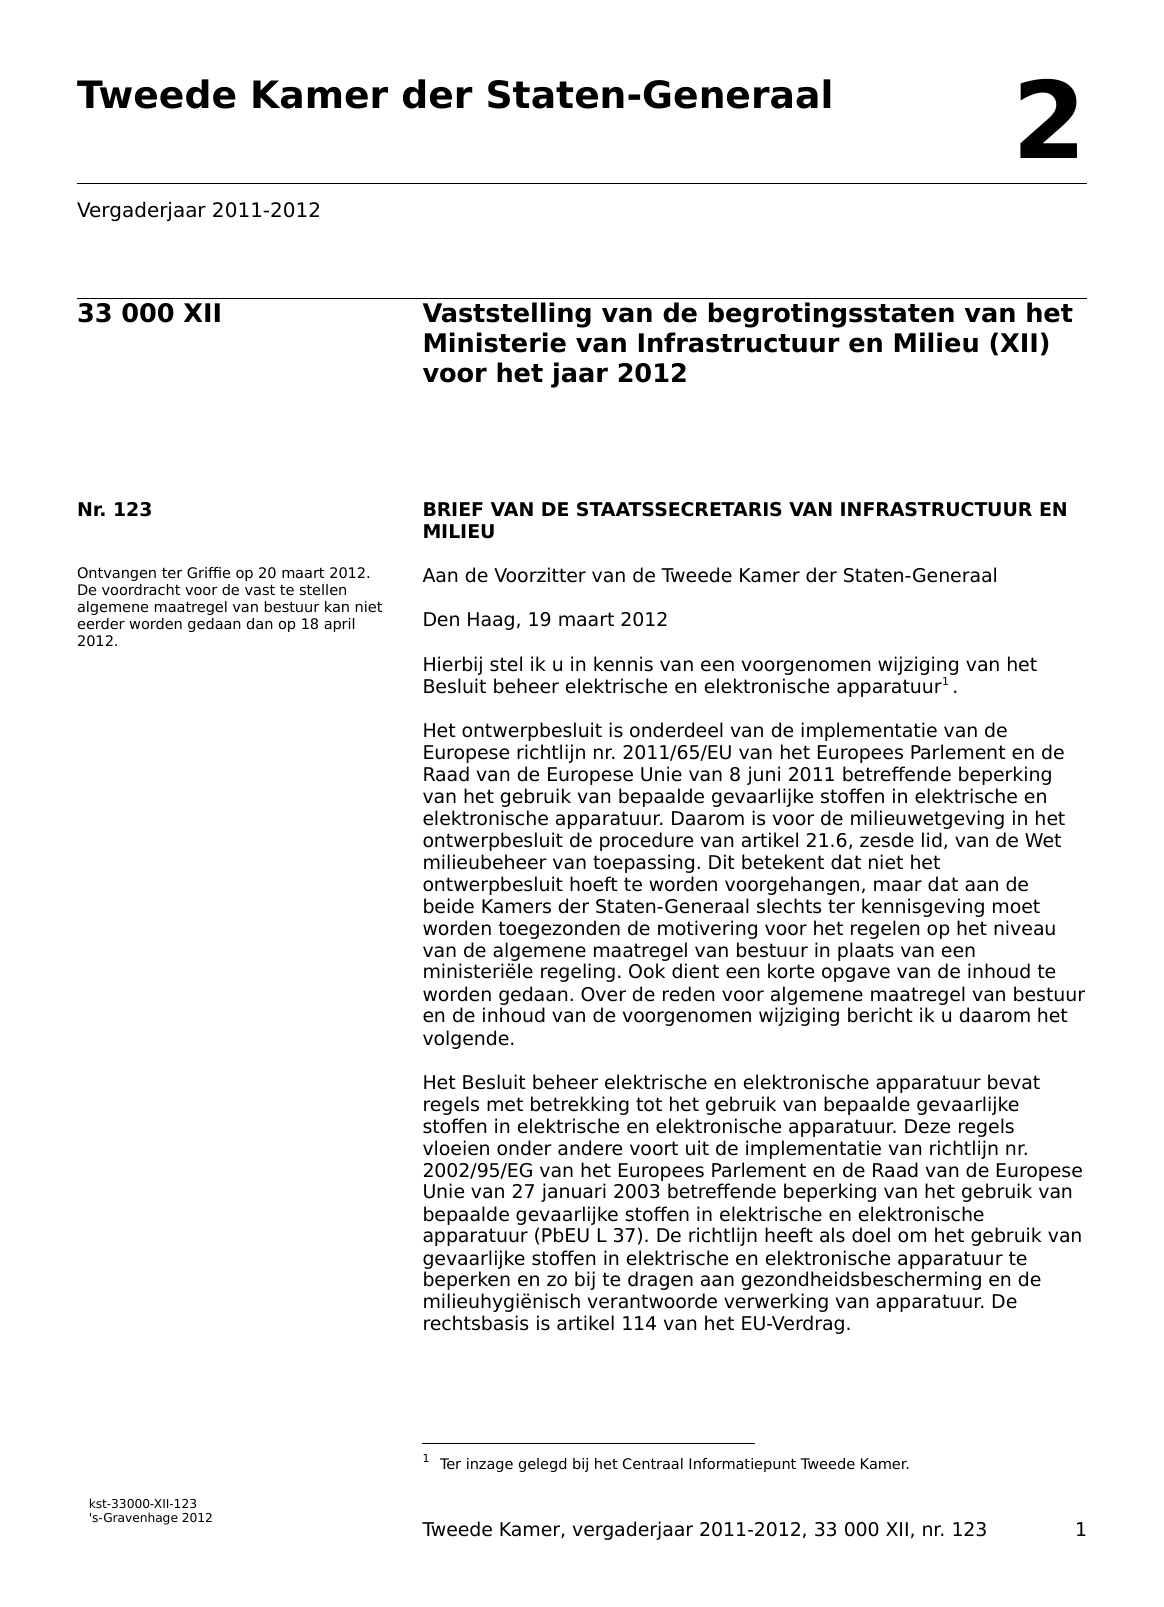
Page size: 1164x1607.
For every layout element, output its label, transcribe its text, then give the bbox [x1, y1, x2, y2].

text De voordracht voor de vast te stellen algemene maatregel van bestuur kan niet eerder worden gedaan dan op 18 april 2012. [77, 582, 399, 649]
text Ontvangen ter Griffie op 20 maart 2012. [77, 565, 399, 582]
text Het Besluit beheer elektrische en elektronische apparatuur bevat regels met betrekking tot het gebruik van bepaalde gevaarlijke stoffen in elektrische en elektronische apparatuur. Deze regels vloeien onder andere voort uit de implementatie van richtlijn nr. 2002/95/EG van het Europees Parlement en de Raad van de Europese Unie van 27 januari 2003 betreffende beperking van het gebruik van bepaalde gevaarlijke stoffen in elektrische en elektronische apparatuur (PbEU L 37). De richtlijn heeft als doel om het gebruik van gevaarlijke stoffen in elektrische en elektronische apparatuur te beperken en zo bij te dragen aan gezondheidsbescherming en de milieuhygiënisch verantwoorde verwerking van apparatuur. De rechtsbasis is artikel 114 van het EU-Verdrag. [422, 1072, 1087, 1335]
table_header 2 [886, 59, 1087, 183]
table_cell Vergaderjaar 2011-2012 [77, 184, 1087, 298]
text 's-Gravenhage 2012 [88, 1511, 323, 1525]
text Het ontwerpbesluit is onderdeel van de implementatie van de Europese richtlijn nr. 2011/65/EU van het Europees Parlement en de Raad van de Europese Unie van 8 juni 2011 betreffende beperking van het gebruik van bepaalde gevaarlijke stoffen in elektrische en elektronische apparatuur. Daarom is voor de milieuwetgeving in het ontwerpbesluit de procedure van artikel 21.6, zesde lid, van de Wet milieubeheer van toepassing. Dit betekent dat niet het ontwerpbesluit hoeft te worden voorgehangen, maar dat aan de beide Kamers der Staten-Generaal slechts ter kennisgeving moet worden toegezonden de motivering voor het regelen op het niveau van de algemene maatregel van bestuur in plaats van een ministeriële regeling. Ook dient een korte opgave van de inhoud te worden gedaan. Over de reden voor algemene maatregel van bestuur en de inhoud van de voorgenomen wijziging bericht ik u daarom het volgende. [422, 720, 1087, 1049]
subtitle 33 000 XII Vaststelling van de begrotingsstaten van het Ministerie van Infrastructuur en Milieu (XII) voor het jaar 2012 [77, 299, 1087, 388]
text Den Haag, 19 maart 2012 [422, 609, 1087, 631]
text kst-33000-XII-123 [88, 1497, 323, 1511]
table_header Tweede Kamer der Staten-Generaal [77, 59, 886, 183]
text Aan de Voorzitter van de Tweede Kamer der Staten-Generaal [422, 565, 1087, 587]
text Ter inzage gelegd bij het Centraal Informatiepunt Tweede Kamer. [422, 1452, 1087, 1474]
subtitle Nr. 123 BRIEF VAN DE STAATSSECRETARIS VAN INFRASTRUCTUUR EN MILIEU [77, 499, 1087, 543]
text Hierbij stel ik u in kennis van een voorgenomen wijziging van het Besluit beheer elektrische en elektronische apparatuur. [422, 653, 1087, 697]
